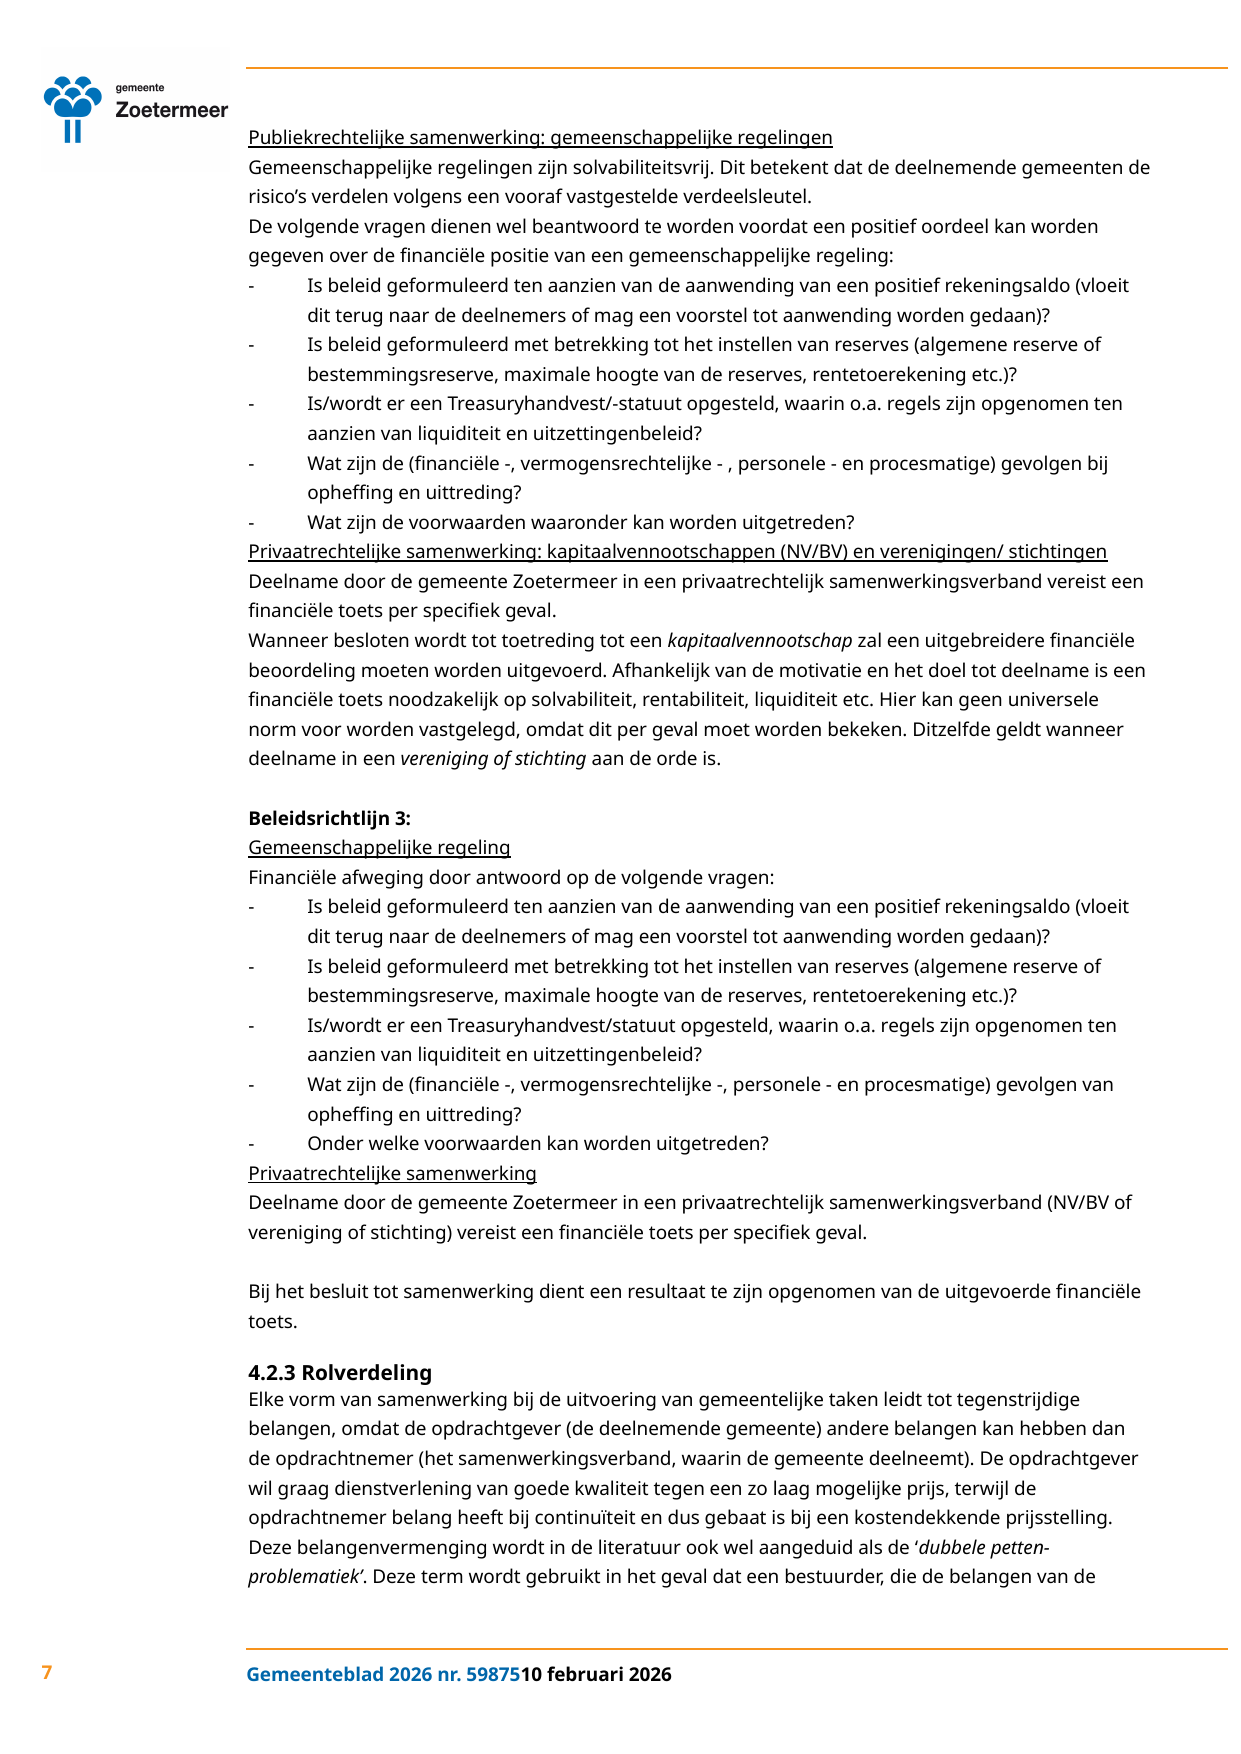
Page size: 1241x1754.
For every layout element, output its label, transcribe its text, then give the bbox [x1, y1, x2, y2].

text Wanneer besloten wordt tot toetreding tot een kapitaalvennootschap zal een uitgebreidere financiële beoordeling moeten worden uitgevoerd. Afhankelijk van de motivatie en het doel tot deelname is een financiële toets noodzakelijk op solvabiliteit, rentabiliteit, liquiditeit etc. Hier kan geen universele norm voor worden vastgelegd, omdat dit per geval moet worden bekeken. Ditzelfde geldt wanneer deelname in een vereniging of stichting aan de orde is. [248, 627, 1152, 771]
text Deelname door de gemeente Zoetermeer in een privaatrechtelijk samenwerkingsverband vereist een financiële toets per specifiek geval. [248, 568, 1152, 623]
list Wat zijn de (financiële -, vermogensrechtelijke - , personele - en procesmatige) gevolgen bij opheffing en uittreding? [248, 450, 1152, 505]
text Elke vorm van samenwerking bij de uitvoering van gemeentelijke taken leidt tot tegenstrijdige belangen, omdat de opdrachtgever (de deelnemende gemeente) andere belangen kan hebben dan de opdrachtnemer (het samenwerkingsverband, waarin de gemeente deelneemt). De opdrachtgever wil graag dienstverlening van goede kwaliteit tegen een zo laag mogelijke prijs, terwijl de opdrachtnemer belang heeft bij continuïteit en dus gebaat is bij een kostendekkende prijsstelling. [248, 1386, 1152, 1530]
text Deze belangenvermenging wordt in de literatuur ook wel aangeduid als de ‘dubbele petten-problematiek’. Deze term wordt gebruikt in het geval dat een bestuurder, die de belangen van de [248, 1534, 1152, 1589]
picture [41, 47, 231, 172]
list Is beleid geformuleerd ten aanzien van de aanwending van een positief rekeningsaldo (vloeit dit terug naar de deelnemers of mag een voorstel tot aanwending worden gedaan)? [248, 272, 1152, 328]
list Is/wordt er een Treasuryhandvest/-statuut opgesteld, waarin o.a. regels zijn opgenomen ten aanzien van liquiditeit en uitzettingenbeleid? [248, 391, 1152, 446]
text Privaatrechtelijke samenwerking: kapitaalvennootschappen (NV/BV) en verenigingen/ stichtingen [248, 538, 1152, 564]
text Publiekrechtelijke samenwerking: gemeenschappelijke regelingen [248, 124, 1152, 150]
text Gemeenschappelijke regelingen zijn solvabiliteitsvrij. Dit betekent dat de deelnemende gemeenten de risico’s verdelen volgens een vooraf vastgestelde verdeelsleutel. [248, 154, 1152, 209]
list Is beleid geformuleerd met betrekking tot het instellen van reserves (algemene reserve of bestemmingsreserve, maximale hoogte van de reserves, rentetoerekening etc.)? [248, 331, 1152, 387]
text De volgende vragen dienen wel beantwoord te worden voordat een positief oordeel kan worden gegeven over de financiële positie van een gemeenschappelijke regeling: [248, 213, 1152, 268]
list Wat zijn de voorwaarden waaronder kan worden uitgetreden? [248, 509, 1152, 535]
table_header Beleidsrichtlijn 3: Gemeenschappelijke regeling Financiële afweging door antwoord op de volgende vragen: Is beleid geformuleerd ten aanzien van de aanwending van een positief rekeningsaldo (vloeit dit terug naar de deelnemers of mag een voorstel tot aanwending worden gedaan)? Is beleid geformuleerd met betrekking tot het instellen van reserves (algemene reserve of bestemmingsreserve, maximale hoogte van de reserves, rentetoerekening etc.)? Is/wordt er een Treasuryhandvest/statuut opgesteld, waarin o.a. regels zijn opgenomen ten aanzien van liquiditeit en uitzettingenbeleid? Wat zijn de (financiële -, vermogensrechtelijke -, personele - en procesmatige) gevolgen van opheffing en uittreding? Onder welke voorwaarden kan worden uitgetreden? Privaatrechtelijke samenwerking Deelname door de gemeente Zoetermeer in een privaatrechtelijk samenwerkingsverband (NV/BV of vereniging of stichting) vereist een financiële toets per specifiek geval. Bij het besluit tot samenwerking dient een resultaat te zijn opgenomen van de uitgevoerde financiële toets. [248, 805, 1152, 1333]
text 4.2.3 Rolverdeling [248, 1358, 1152, 1386]
